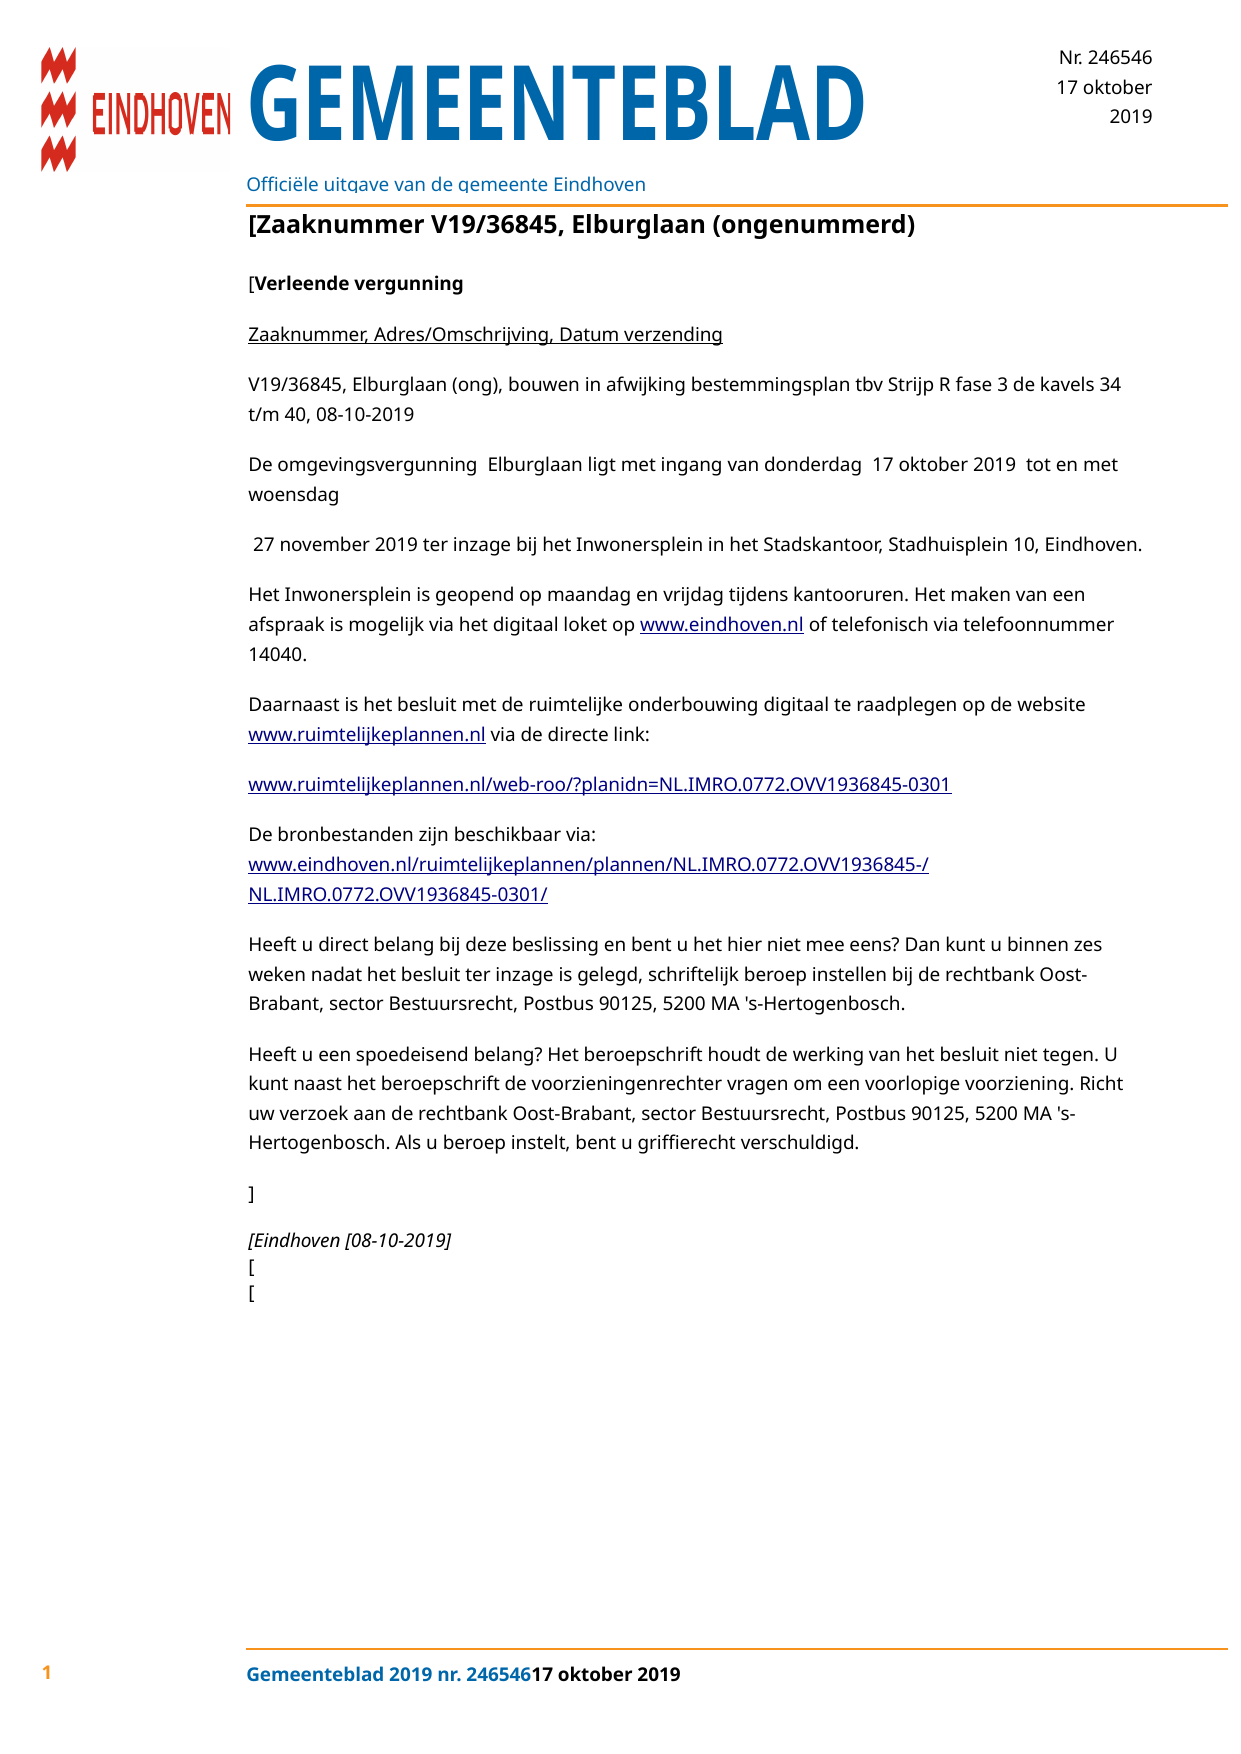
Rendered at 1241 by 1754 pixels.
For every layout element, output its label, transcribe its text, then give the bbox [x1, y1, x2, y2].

text Heeft u een spoedeisend belang? Het beroepschrift houdt de werking van het besluit niet tegen. U kunt naast het beroepschrift de voorzieningenrechter vragen om een voorlopige voorziening. Richt uw verzoek aan de rechtbank Oost-Brabant, sector Bestuursrecht, Postbus 90125, 5200 MA 's-Hertogenbosch. Als u beroep instelt, bent u griffierecht verschuldigd. [248, 1041, 1152, 1155]
picture [41, 47, 231, 172]
text www.ruimtelijkeplannen.nl/web-roo/?planidn=NL.IMRO.0772.OVV1936845-0301 [248, 771, 1152, 797]
text Het Inwonersplein is geopend op maandag en vrijdag tijdens kantooruren. Het maken van een afspraak is mogelijk via het digitaal loket op www.eindhoven.nl of telefonisch via telefoonnummer 14040. [248, 582, 1152, 666]
text V19/36845, Elburglaan (ong), bouwen in afwijking bestemmingsplan tbv Strijp R fase 3 de kavels 34 t/m 40, 08-10-2019 [248, 371, 1152, 426]
text [Verleende vergunning [248, 270, 1152, 296]
text Heeft u direct belang bij deze beslissing en bent u het hier niet mee eens? Dan kunt u binnen zes weken nadat het besluit ter inzage is gelegd, schriftelijk beroep instellen bij de rechtbank Oost-Brabant, sector Bestuursrecht, Postbus 90125, 5200 MA 's-Hertogenbosch. [248, 931, 1152, 1016]
text Daarnaast is het besluit met de ruimtelijke onderbouwing digitaal te raadplegen op de website www.ruimtelijkeplannen.nl via de directe link: [248, 691, 1152, 746]
text Zaaknummer, Adres/Omschrijving, Datum verzending [248, 321, 1152, 346]
text [ [248, 1279, 1152, 1305]
text [ [248, 1253, 1152, 1279]
text De bronbestanden zijn beschikbaar via: www.eindhoven.nl/ruimtelijkeplannen/plannen/NL.IMRO.0772.OVV1936845-/NL.IMRO.0772.OVV1936845-0301/ [248, 822, 1152, 906]
text 27 november 2019 ter inzage bij het Inwonersplein in het Stadskantoor, Stadhuisplein 10, Eindhoven. [248, 531, 1152, 557]
text De omgevingsvergunning Elburglaan ligt met ingang van donderdag 17 oktober 2019 tot en met woensdag [248, 451, 1152, 506]
text [Zaaknummer V19/36845, Elburglaan (ongenummerd) [248, 207, 1152, 241]
text ] [248, 1180, 1152, 1206]
text [Eindhoven [08-10-2019] [248, 1228, 1152, 1253]
